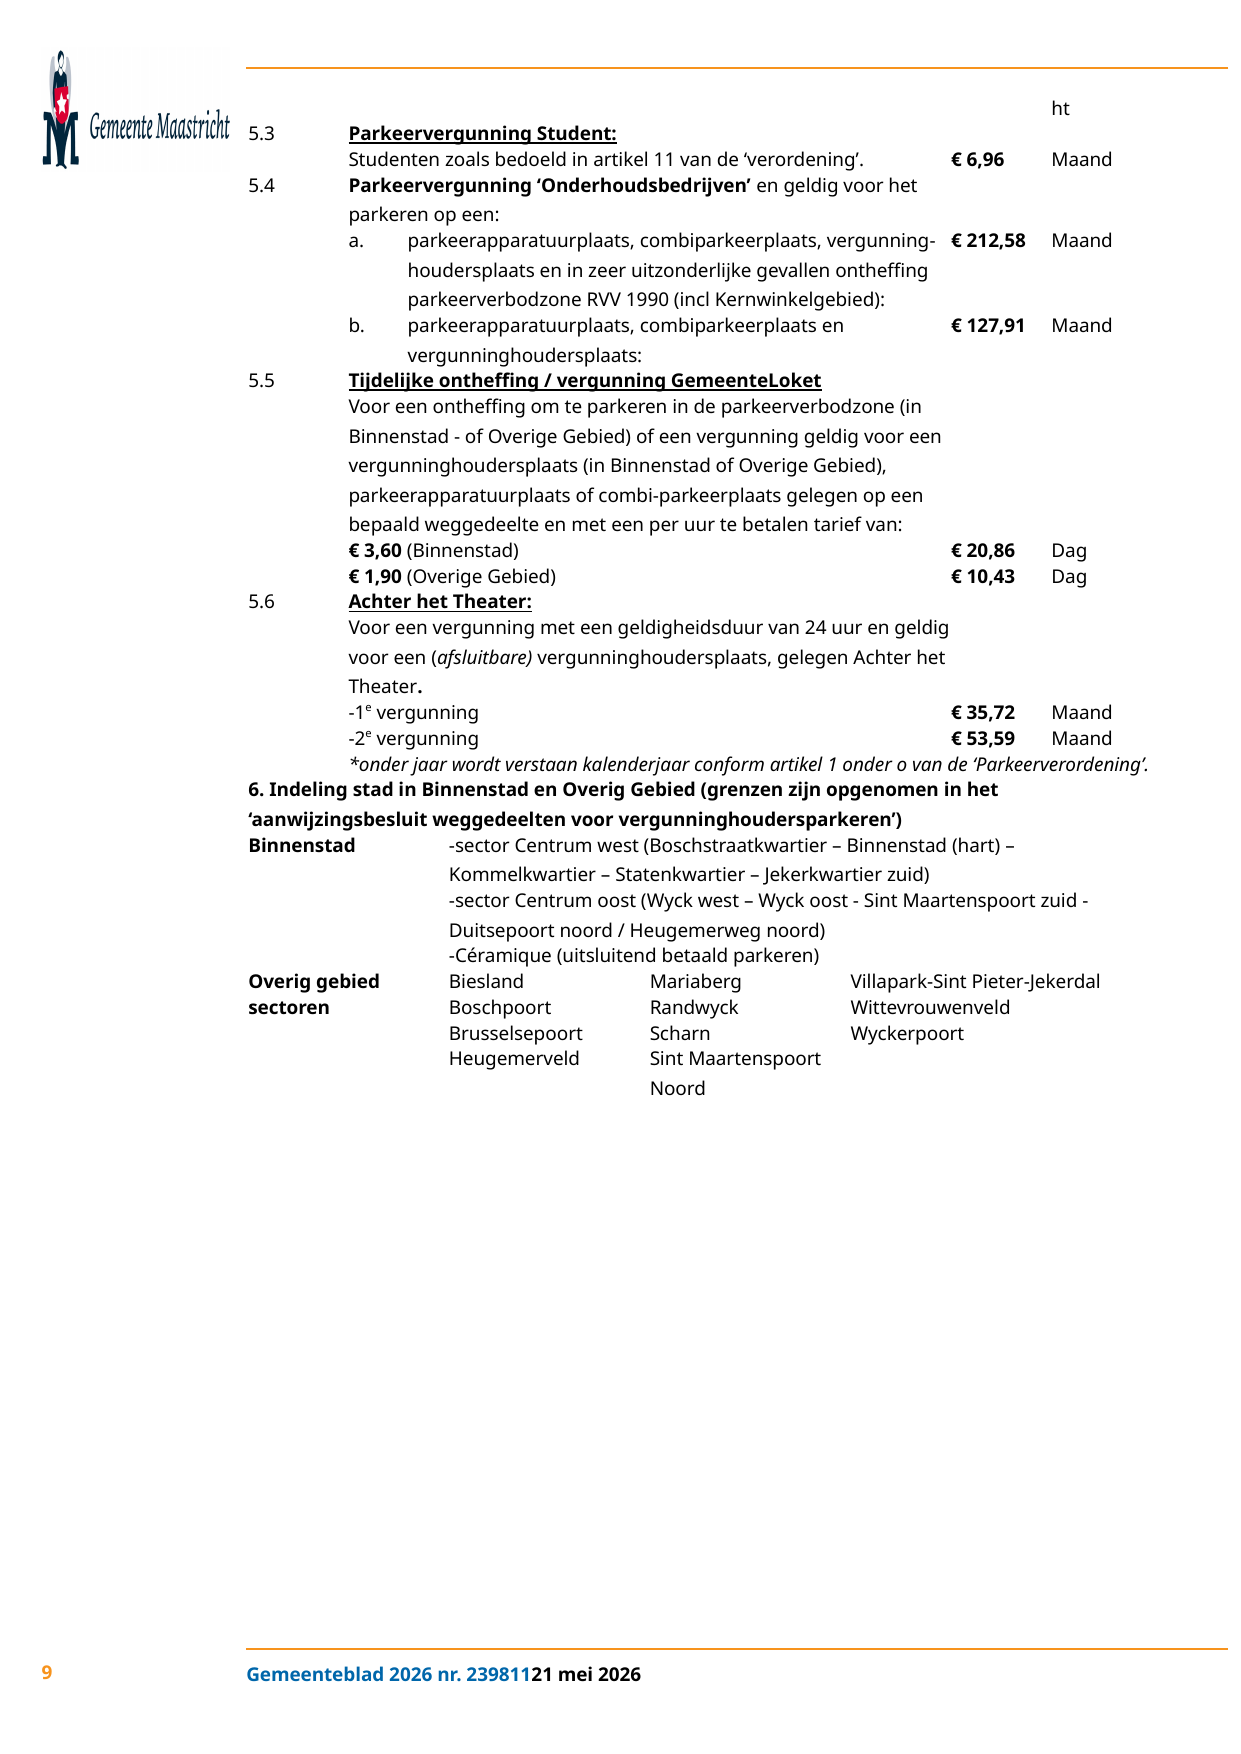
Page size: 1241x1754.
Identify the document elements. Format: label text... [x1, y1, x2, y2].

table_cell 5.5 [248, 368, 348, 589]
table_cell 5.6 [248, 589, 348, 751]
table_cell parkeerappara­tuur­plaats, combiparkeerplaats en vergunning­houdersplaats: [348, 312, 951, 367]
table_cell [951, 615, 1051, 699]
table_cell -2e vergunning [348, 725, 951, 751]
table_cell Maand [1051, 699, 1152, 725]
picture [41, 47, 231, 172]
table_cell Studenten zoals bedoeld in artikel 11 van de ‘verordening’. [348, 146, 951, 172]
table_cell Mariaberg [650, 968, 850, 994]
table_cell 5.4 [248, 172, 348, 367]
table_cell Maand [1051, 227, 1152, 312]
table_cell [1051, 172, 1152, 227]
table_cell Biesland [449, 968, 649, 994]
table_cell Maand [1051, 312, 1152, 367]
table_cell € 6,96 [951, 146, 1051, 172]
table_cell Achter het Theater: [348, 589, 951, 614]
table_cell [348, 95, 951, 121]
table_cell Maand [1051, 725, 1152, 751]
table_cell Sint Maartenspoort Noord [650, 1045, 850, 1101]
table_cell [951, 172, 1051, 227]
table_cell [1051, 393, 1152, 537]
table_cell [248, 943, 449, 968]
table_cell € 20,86 [951, 537, 1051, 563]
table_cell € 10,43 [951, 563, 1051, 589]
table_cell [951, 393, 1051, 537]
table_cell Villapark-Sint Pieter-Jekerdal [850, 968, 1152, 994]
table_cell [248, 751, 348, 777]
table_cell -sector Centrum west (Boschstraatkwartier – Binnenstad (hart) – Kommelkwartier – Statenkwartier – Jekerkwartier zuid) [449, 832, 1152, 887]
table_cell 6. Indeling stad in Binnenstad en Overig Gebied (grenzen zijn opgenomen in het ‘aanwijzingsbesluit weggedeelten voor vergunninghoudersparkeren’) [248, 777, 1152, 832]
table_cell € 35,72 [951, 699, 1051, 725]
table_cell [951, 95, 1051, 121]
table_cell € 1,90 (Overige Gebied) [348, 563, 951, 589]
table_cell Dag [1051, 563, 1152, 589]
table_cell -sector Centrum oost (Wyck west – Wyck oost - Sint Maartenspoort zuid - Duitsepoort noord / Heugemerweg noord) [449, 887, 1152, 942]
table_cell [951, 121, 1051, 146]
table_cell [951, 368, 1051, 393]
table_cell [248, 1020, 449, 1045]
table_cell Brusselsepoort [449, 1020, 649, 1045]
table_cell Dag [1051, 537, 1152, 563]
table_cell ht [1051, 95, 1152, 121]
table_cell *onder jaar wordt verstaan kalenderjaar conform artikel 1 onder o van de ‘Parkeerverordening’. [348, 751, 1152, 777]
table_cell [951, 589, 1051, 614]
table_cell Wyckerpoort [850, 1020, 1152, 1045]
table_cell Tijdelijke ontheffing / vergunning GemeenteLoket [348, 368, 951, 393]
table_cell -1e vergunning [348, 699, 951, 725]
table_cell sectoren [248, 994, 449, 1020]
table_cell [248, 1101, 449, 1126]
table_cell [1051, 121, 1152, 146]
table_cell € 127,91 [951, 312, 1051, 367]
table_cell Voor een vergunning met een geldigheidsduur van 24 uur en geldig voor een (afsluitbare) vergunning­houders­plaats, gelegen Achter het Theater. [348, 615, 951, 699]
table_cell [248, 95, 348, 121]
table_cell € 3,60 (Binnenstad) [348, 537, 951, 563]
table_cell parkeerappara­tuur­plaats, combiparkeerplaats, vergunning­houdersplaats en in zeer uitzonderlijke gevallen ontheffing parkeerverbodzone RVV 1990 (incl Kernwinkelgebied): [348, 227, 951, 312]
table_cell Overig gebied [248, 968, 449, 994]
table_cell Maand [1051, 146, 1152, 172]
table_cell [1051, 368, 1152, 393]
table_cell [1051, 615, 1152, 699]
table_cell [248, 1045, 449, 1101]
table_cell [449, 1101, 1152, 1126]
table_cell -Céramique (uitsluitend betaald parkeren) [449, 943, 1152, 968]
table_cell Parkeervergunning ‘Onderhoudsbedrijven’ en geldig voor het parkeren op een: [348, 172, 951, 227]
table_cell Scharn [650, 1020, 850, 1045]
table_cell Binnenstad [248, 832, 449, 887]
table_cell Voor een ontheffing om te parkeren in de parkeerverbodzone (in Binnenstad - of Overige Gebied) of een vergunning geldig voor een vergunninghou­dersplaats (in Binnenstad of Overige Gebied), parkeerapparatuurplaats of combi-parkeerplaats gelegen op een bepaald weggedeelte en met een per uur te betalen tarief van: [348, 393, 951, 537]
table_cell [1051, 589, 1152, 614]
table_cell Heugemerveld [449, 1045, 649, 1101]
table_cell € 212,58 [951, 227, 1051, 312]
table_cell Boschpoort [449, 994, 649, 1020]
table_cell Parkeervergunning Student: [348, 121, 951, 146]
table_cell Randwyck [650, 994, 850, 1020]
table_cell € 53,59 [951, 725, 1051, 751]
table_cell [850, 1045, 1152, 1101]
table_cell Wittevrouwenveld [850, 994, 1152, 1020]
table_cell [248, 887, 449, 942]
table_cell 5.3 [248, 121, 348, 172]
